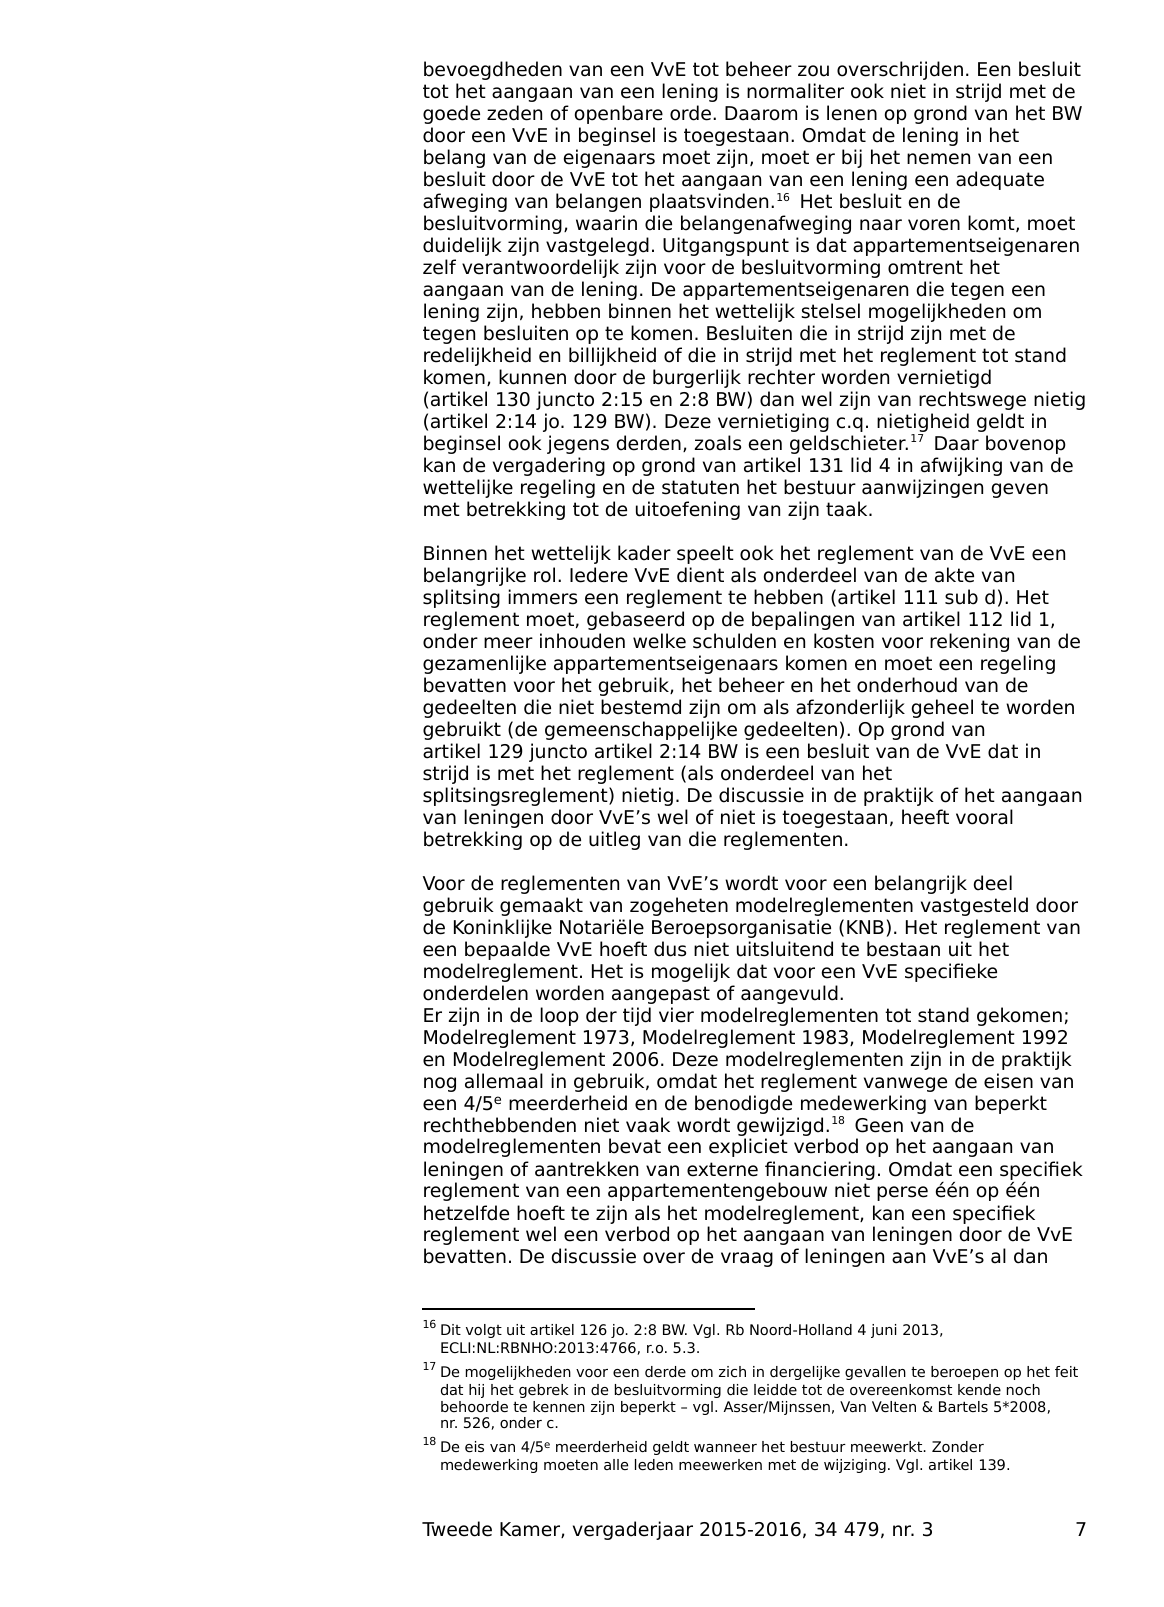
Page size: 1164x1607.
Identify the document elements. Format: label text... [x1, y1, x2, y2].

text De mogelijkheden voor een derde om zich in dergelijke gevallen te beroepen op het feit dat hij het gebrek in de besluitvorming die leidde tot de overeenkomst kende noch behoorde te kennen zijn beperkt – vgl. Asser/Mijnssen, Van Velten & Bartels 5*2008, nr. 526, onder c. [422, 1360, 1087, 1432]
text Dit volgt uit artikel 126 jo. 2:8 BW. Vgl. Rb Noord-Holland 4 juni 2013, ECLI:NL:RBNHO:2013:4766, r.o. 5.3. [422, 1318, 1087, 1357]
text Binnen het wettelijk kader speelt ook het reglement van de VvE een belangrijke rol. Iedere VvE dient als onderdeel van de akte van splitsing immers een reglement te hebben (artikel 111 sub d). Het reglement moet, gebaseerd op de bepalingen van artikel 112 lid 1, onder meer inhouden welke schulden en kosten voor rekening van de gezamenlijke appartementseigenaars komen en moet een regeling bevatten voor het gebruik, het beheer en het onderhoud van de gedeelten die niet bestemd zijn om als afzonderlijk geheel te worden gebruikt (de gemeenschappelijke gedeelten). Op grond van artikel 129 juncto artikel 2:14 BW is een besluit van de VvE dat in strijd is met het reglement (als onderdeel van het splitsingsreglement) nietig. De discussie in de praktijk of het aangaan van leningen door VvE’s wel of niet is toegestaan, heeft vooral betrekking op de uitleg van die reglementen. [422, 543, 1087, 851]
text bevoegdheden van een VvE tot beheer zou overschrijden. Een besluit tot het aangaan van een lening is normaliter ook niet in strijd met de goede zeden of openbare orde. Daarom is lenen op grond van het BW door een VvE in beginsel is toegestaan. Omdat de lening in het belang van de eigenaars moet zijn, moet er bij het nemen van een besluit door de VvE tot het aangaan van een lening een adequate afweging van belangen plaatsvinden. Het besluit en de besluitvorming, waarin die belangenafweging naar voren komt, moet duidelijk zijn vastgelegd. Uitgangspunt is dat appartementseigenaren zelf verantwoordelijk zijn voor de besluitvorming omtrent het aangaan van de lening. De appartementseigenaren die tegen een lening zijn, hebben binnen het wettelijk stelsel mogelijkheden om tegen besluiten op te komen. Besluiten die in strijd zijn met de redelijkheid en billijkheid of die in strijd met het reglement tot stand komen, kunnen door de burgerlijk rechter worden vernietigd (artikel 130 juncto 2:15 en 2:8 BW) dan wel zijn van rechtswege nietig (artikel 2:14 jo. 129 BW). Deze vernietiging c.q. nietigheid geldt in beginsel ook jegens derden, zoals een geldschieter. Daar bovenop kan de vergadering op grond van artikel 131 lid 4 in afwijking van de wettelijke regeling en de statuten het bestuur aanwijzingen geven met betrekking tot de uitoefening van zijn taak. [422, 59, 1087, 521]
text De eis van 4/5e meerderheid geldt wanneer het bestuur meewerkt. Zonder medewerking moeten alle leden meewerken met de wijziging. Vgl. artikel 139. [422, 1435, 1087, 1474]
text Er zijn in de loop der tijd vier modelreglementen tot stand gekomen; Modelreglement 1973, Modelreglement 1983, Modelreglement 1992 en Modelreglement 2006. Deze modelreglementen zijn in de praktijk nog allemaal in gebruik, omdat het reglement vanwege de eisen van een 4/5e meerderheid en de benodigde medewerking van beperkt rechthebbenden niet vaak wordt gewijzigd. Geen van de modelreglementen bevat een expliciet verbod op het aangaan van leningen of aantrekken van externe financiering. Omdat een specifiek reglement van een appartementengebouw niet perse één op één hetzelfde hoeft te zijn als het modelreglement, kan een specifiek reglement wel een verbod op het aangaan van leningen door de VvE bevatten. De discussie over de vraag of leningen aan VvE’s al dan [422, 1004, 1087, 1268]
text Voor de reglementen van VvE’s wordt voor een belangrijk deel gebruik gemaakt van zogeheten modelreglementen vastgesteld door de Koninklijke Notariële Beroepsorganisatie (KNB). Het reglement van een bepaalde VvE hoeft dus niet uitsluitend te bestaan uit het modelreglement. Het is mogelijk dat voor een VvE specifieke onderdelen worden aangepast of aangevuld. [422, 873, 1087, 1004]
